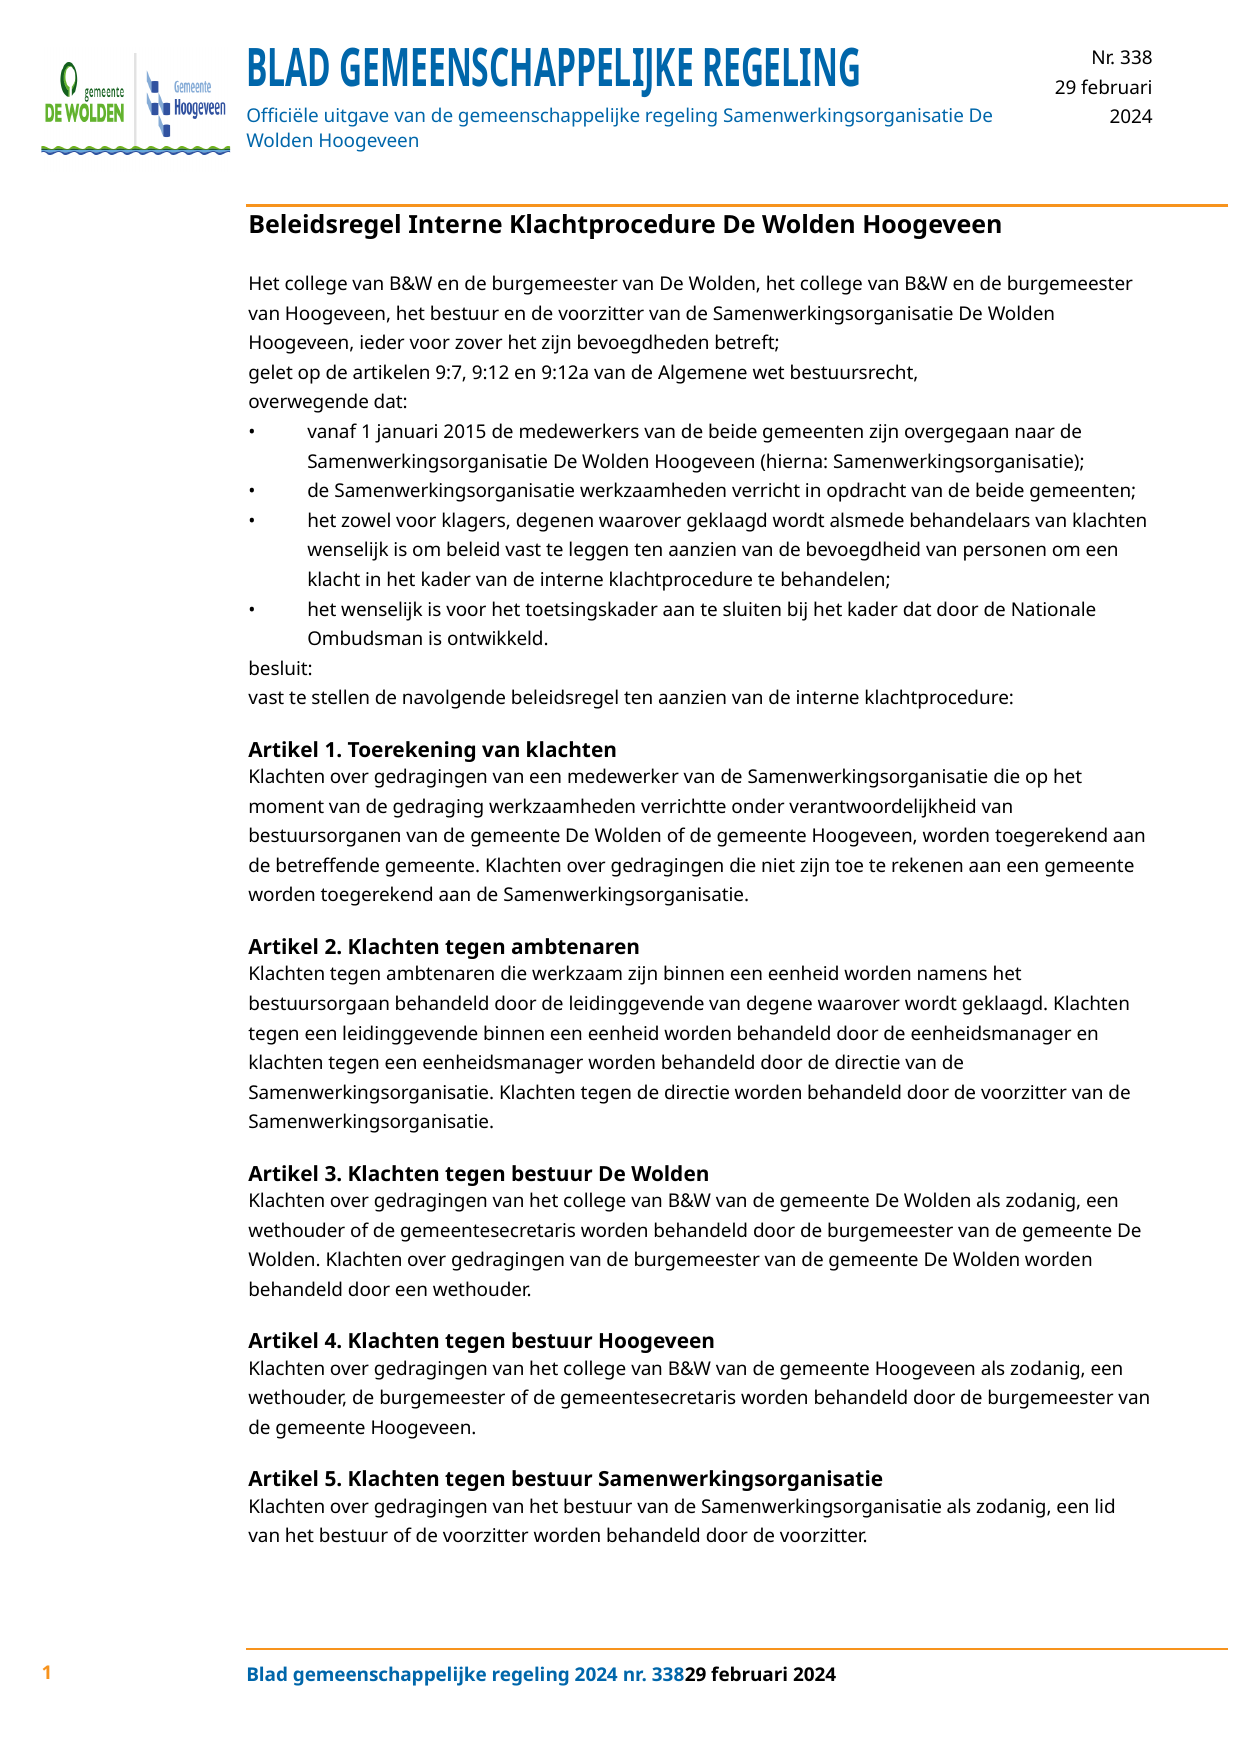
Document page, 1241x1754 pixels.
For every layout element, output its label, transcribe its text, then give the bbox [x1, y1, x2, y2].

picture [41, 47, 231, 172]
list vanaf 1 januari 2015 de medewerkers van de beide gemeenten zijn overgegaan naar de Samenwerkingsorganisatie De Wolden Hoogeveen (hierna: Samenwerkingsorganisatie); [248, 418, 1152, 473]
text besluit: [248, 655, 1152, 681]
text Artikel 3. Klachten tegen bestuur De Wolden [248, 1159, 1152, 1187]
text gelet op de artikelen 9:7, 9:12 en 9:12a van de Algemene wet bestuursrecht, [248, 359, 1152, 385]
text Artikel 2. Klachten tegen ambtenaren [248, 932, 1152, 961]
text Klachten tegen ambtenaren die werkzaam zijn binnen een eenheid worden namens het bestuursorgaan behandeld door de leidinggevende van degene waarover wordt geklaagd. Klachten tegen een leidinggevende binnen een eenheid worden behandeld door de eenheidsmanager en klachten tegen een eenheidsmanager worden behandeld door de directie van de Samenwerkingsorganisatie. Klachten tegen de directie worden behandeld door de voorzitter van de Samenwerkingsorganisatie. [248, 961, 1152, 1134]
text Artikel 1. Toerekening van klachten [248, 735, 1152, 763]
text Klachten over gedragingen van het college van B&W van de gemeente De Wolden als zodanig, een wethouder of de gemeentesecretaris worden behandeld door de burgemeester van de gemeente De Wolden. Klachten over gedragingen van de burgemeester van de gemeente De Wolden worden behandeld door een wethouder. [248, 1187, 1152, 1302]
list het wenselijk is voor het toetsingskader aan te sluiten bij het kader dat door de Nationale Ombudsman is ontwikkeld. [248, 596, 1152, 651]
text Artikel 4. Klachten tegen bestuur Hoogeveen [248, 1326, 1152, 1355]
text Klachten over gedragingen van het college van B&W van de gemeente Hoogeveen als zodanig, een wethouder, de burgemeester of de gemeentesecretaris worden behandeld door de burgemeester van de gemeente Hoogeveen. [248, 1355, 1152, 1440]
text Klachten over gedragingen van het bestuur van de Samenwerkingsorganisatie als zodanig, een lid van het bestuur of de voorzitter worden behandeld door de voorzitter. [248, 1493, 1152, 1548]
list het zowel voor klagers, degenen waarover geklaagd wordt alsmede behandelaars van klachten wenselijk is om beleid vast te leggen ten aanzien van de bevoegdheid van personen om een klacht in het kader van de interne klachtprocedure te behandelen; [248, 507, 1152, 592]
text overwegende dat: [248, 389, 1152, 414]
text Klachten over gedragingen van een medewerker van de Samenwerkingsorganisatie die op het moment van de gedraging werkzaamheden verrichtte onder verantwoordelijkheid van bestuursorganen van de gemeente De Wolden of de gemeente Hoogeveen, worden toegerekend aan de betreffende gemeente. Klachten over gedragingen die niet zijn toe te rekenen aan een gemeente worden toegerekend aan de Samenwerkingsorganisatie. [248, 763, 1152, 907]
text vast te stellen de navolgende beleidsregel ten aanzien van de interne klachtprocedure: [248, 684, 1152, 710]
text Artikel 5. Klachten tegen bestuur Samenwerkingsorganisatie [248, 1464, 1152, 1493]
text Het college van B&W en de burgemeester van De Wolden, het college van B&W en de burgemeester van Hoogeveen, het bestuur en de voorzitter van de Samenwerkingsorganisatie De Wolden Hoogeveen, ieder voor zover het zijn bevoegdheden betreft; [248, 270, 1152, 355]
text Beleidsregel Interne Klachtprocedure De Wolden Hoogeveen [248, 207, 1152, 241]
list de Samenwerkingsorganisatie werkzaamheden verricht in opdracht van de beide gemeenten; [248, 477, 1152, 503]
